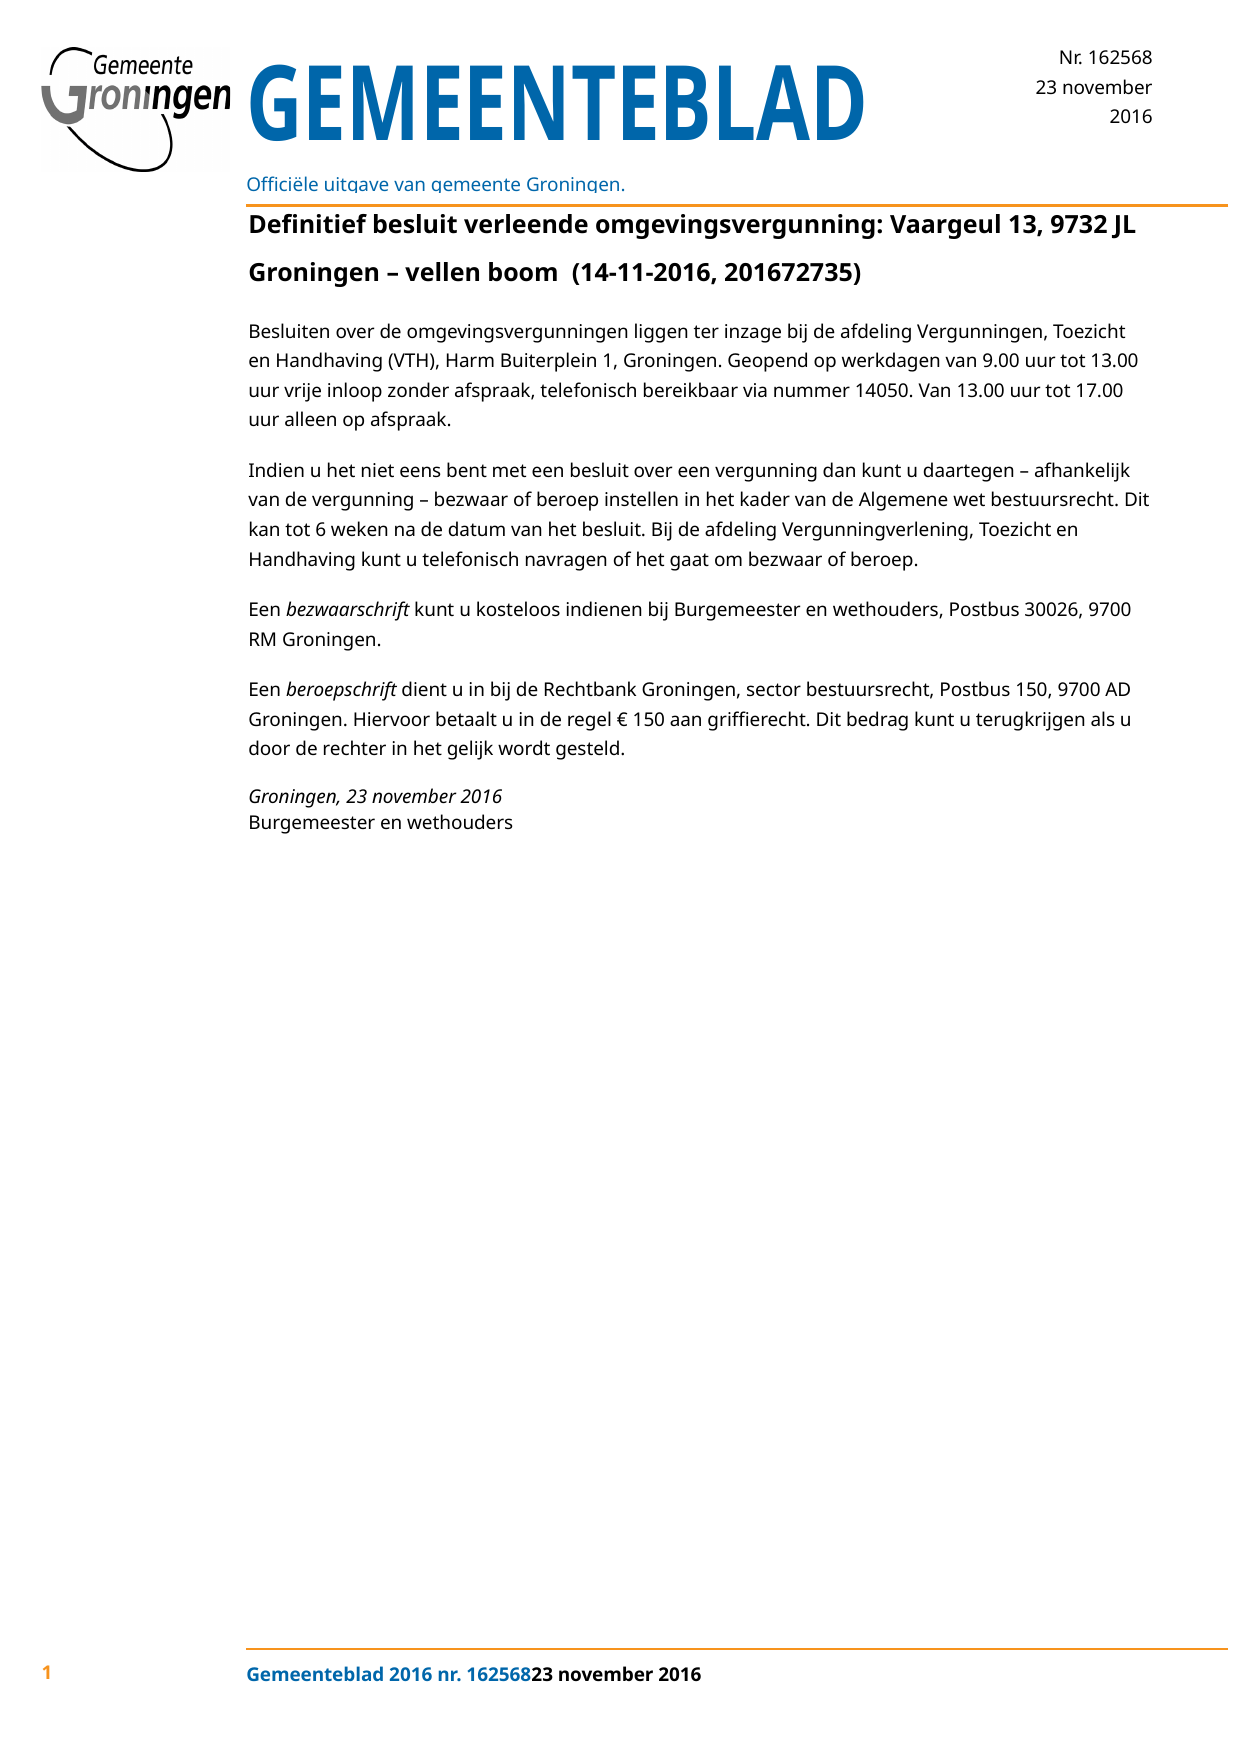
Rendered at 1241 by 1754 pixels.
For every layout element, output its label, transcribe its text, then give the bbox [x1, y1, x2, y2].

text Een bezwaarschrift kunt u kosteloos indienen bij Burgemeester en wethouders, Postbus 30026, 9700 RM Groningen. [248, 596, 1152, 652]
picture [41, 47, 231, 172]
text Definitief besluit verleende omgevingsvergunning: Vaargeul 13, 9732 JL Groningen – vellen boom (14-11-2016, 201672735) [248, 207, 1152, 288]
text Indien u het niet eens bent met een besluit over een vergunning dan kunt u daartegen – afhankelijk van de vergunning – bezwaar of beroep instellen in het kader van de Algemene wet bestuursrecht. Dit kan tot 6 weken na de datum van het besluit. Bij de afdeling Vergunningverlening, Toezicht en Handhaving kunt u telefonisch navragen of het gaat om bezwaar of beroep. [248, 457, 1152, 572]
text Een beroepschrift dient u in bij de Rechtbank Groningen, sector bestuursrecht, Postbus 150, 9700 AD Groningen. Hiervoor betaalt u in de regel € 150 aan griffierecht. Dit bedrag kunt u terugkrijgen als u door de rechter in het gelijk wordt gesteld. [248, 676, 1152, 761]
text Burgemeester en wethouders [248, 809, 1152, 835]
text Besluiten over de omgevingsvergunningen liggen ter inzage bij de afdeling Vergunningen, Toezicht en Handhaving (VTH), Harm Buiterplein 1, Groningen. Geopend op werkdagen van 9.00 uur tot 13.00 uur vrije inloop zonder afspraak, telefonisch bereikbaar via nummer 14050. Van 13.00 uur tot 17.00 uur alleen op afspraak. [248, 318, 1152, 432]
text Groningen, 23 november 2016 [248, 783, 1152, 809]
